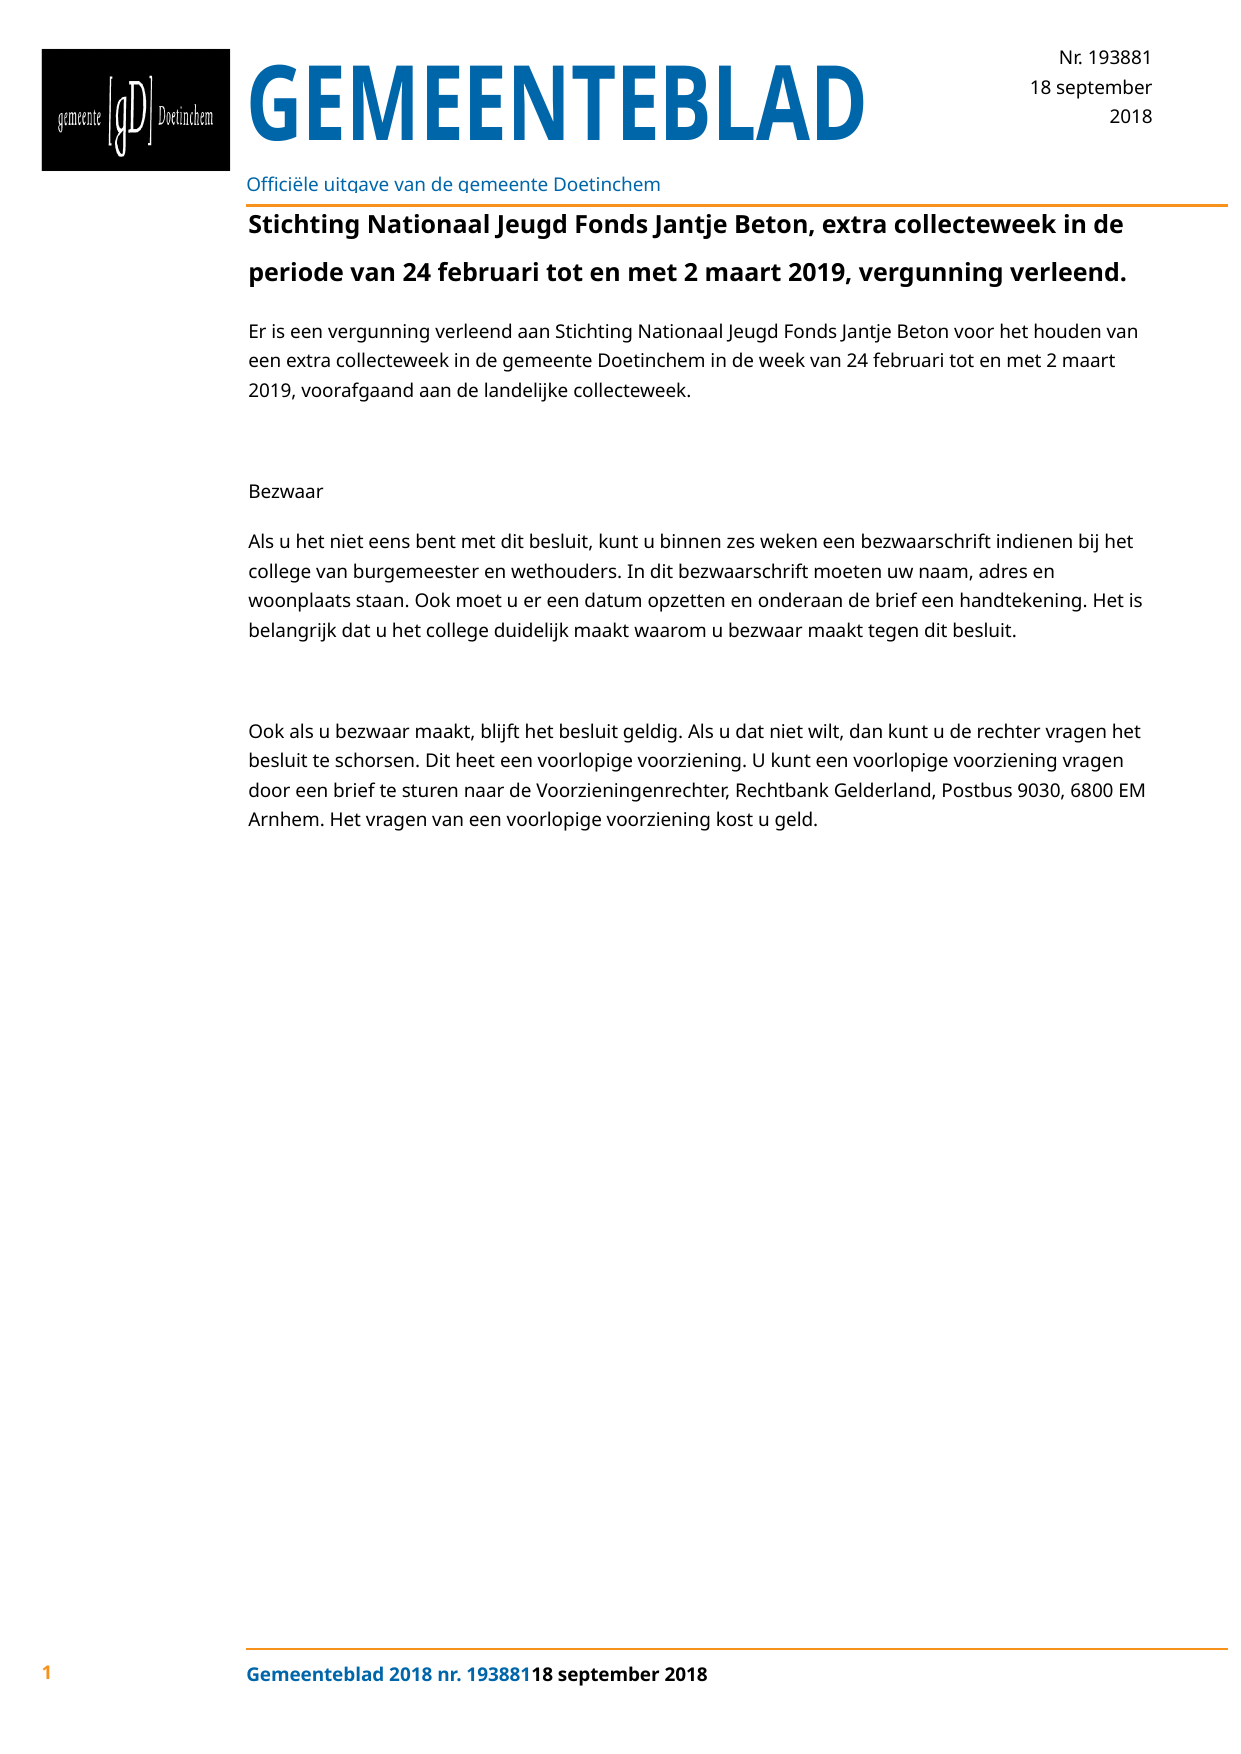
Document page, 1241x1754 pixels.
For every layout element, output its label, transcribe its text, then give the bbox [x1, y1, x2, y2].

text Als u het niet eens bent met dit besluit, kunt u binnen zes weken een bezwaarschrift indienen bij het college van burgemeester en wethouders. In dit bezwaarschrift moeten uw naam, adres en woonplaats staan. Ook moet u er een datum opzetten en onderaan de brief een handtekening. Het is belangrijk dat u het college duidelijk maakt waarom u bezwaar maakt tegen dit besluit. [248, 528, 1152, 643]
text Ook als u bezwaar maakt, blijft het besluit geldig. Als u dat niet wilt, dan kunt u de rechter vragen het besluit te schorsen. Dit heet een voorlopige voorziening. U kunt een voorlopige voorziening vragen door een brief te sturen naar de Voorzieningenrechter, Rechtbank Gelderland, Postbus 9030, 6800 EM Arnhem. Het vragen van een voorlopige voorziening kost u geld. [248, 718, 1152, 832]
picture [41, 47, 231, 172]
text Bezwaar [248, 478, 1152, 504]
text Stichting Nationaal Jeugd Fonds Jantje Beton, extra collecteweek in de periode van 24 februari tot en met 2 maart 2019, vergunning verleend. [248, 207, 1152, 288]
text Er is een vergunning verleend aan Stichting Nationaal Jeugd Fonds Jantje Beton voor het houden van een extra collecteweek in de gemeente Doetinchem in de week van 24 februari tot en met 2 maart 2019, voorafgaand aan de landelijke collecteweek. [248, 318, 1152, 403]
